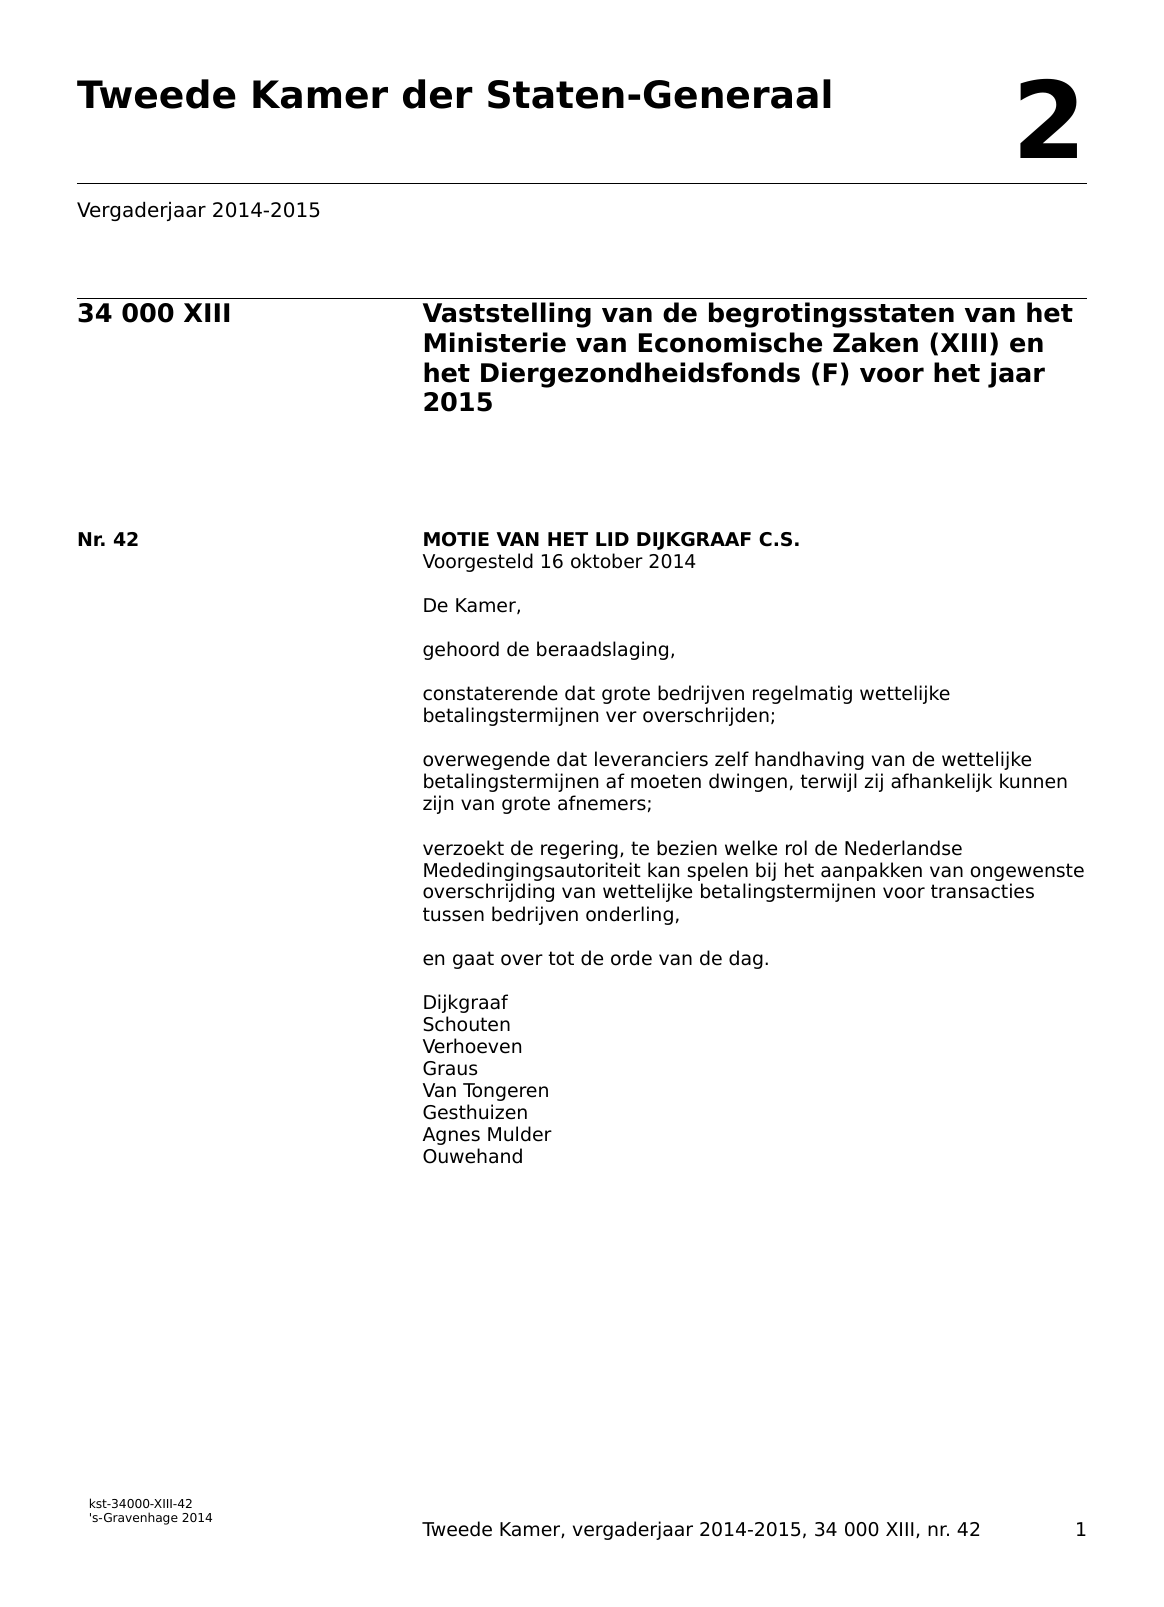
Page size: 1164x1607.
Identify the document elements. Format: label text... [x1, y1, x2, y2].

text en gaat over tot de orde van de dag. [422, 948, 1087, 969]
subtitle Nr. 42 MOTIE VAN HET LID DIJKGRAAF C.S. [77, 529, 1087, 551]
text Graus [422, 1058, 1087, 1080]
text Ouwehand [422, 1146, 1087, 1168]
table_cell Vergaderjaar 2014-2015 [77, 184, 1087, 298]
text Van Tongeren [422, 1080, 1087, 1102]
table_header 2 [886, 59, 1087, 183]
text Verhoeven [422, 1036, 1087, 1058]
text 's-Gravenhage 2014 [88, 1511, 323, 1525]
text overwegende dat leveranciers zelf handhaving van de wettelijke betalingstermijnen af moeten dwingen, terwijl zij afhankelijk kunnen zijn van grote afnemers; [422, 749, 1087, 815]
text kst-34000-XIII-42 [88, 1497, 323, 1511]
text Voorgesteld 16 oktober 2014 [422, 551, 1087, 573]
text Agnes Mulder [422, 1124, 1087, 1146]
text Gesthuizen [422, 1102, 1087, 1124]
subtitle 34 000 XIII Vaststelling van de begrotingsstaten van het Ministerie van Economische Zaken (XIII) en het Diergezondheidsfonds (F) voor het jaar 2015 [77, 299, 1087, 418]
table_header Tweede Kamer der Staten-Generaal [77, 59, 886, 183]
text Schouten [422, 1014, 1087, 1036]
text verzoekt de regering, te bezien welke rol de Nederlandse Mededingingsautoriteit kan spelen bij het aanpakken van ongewenste overschrijding van wettelijke betalingstermijnen voor transacties tussen bedrijven onderling, [422, 837, 1087, 925]
text gehoord de beraadslaging, [422, 639, 1087, 661]
text constaterende dat grote bedrijven regelmatig wettelijke betalingstermijnen ver overschrijden; [422, 683, 1087, 727]
text De Kamer, [422, 595, 1087, 617]
text Dijkgraaf [422, 992, 1087, 1014]
